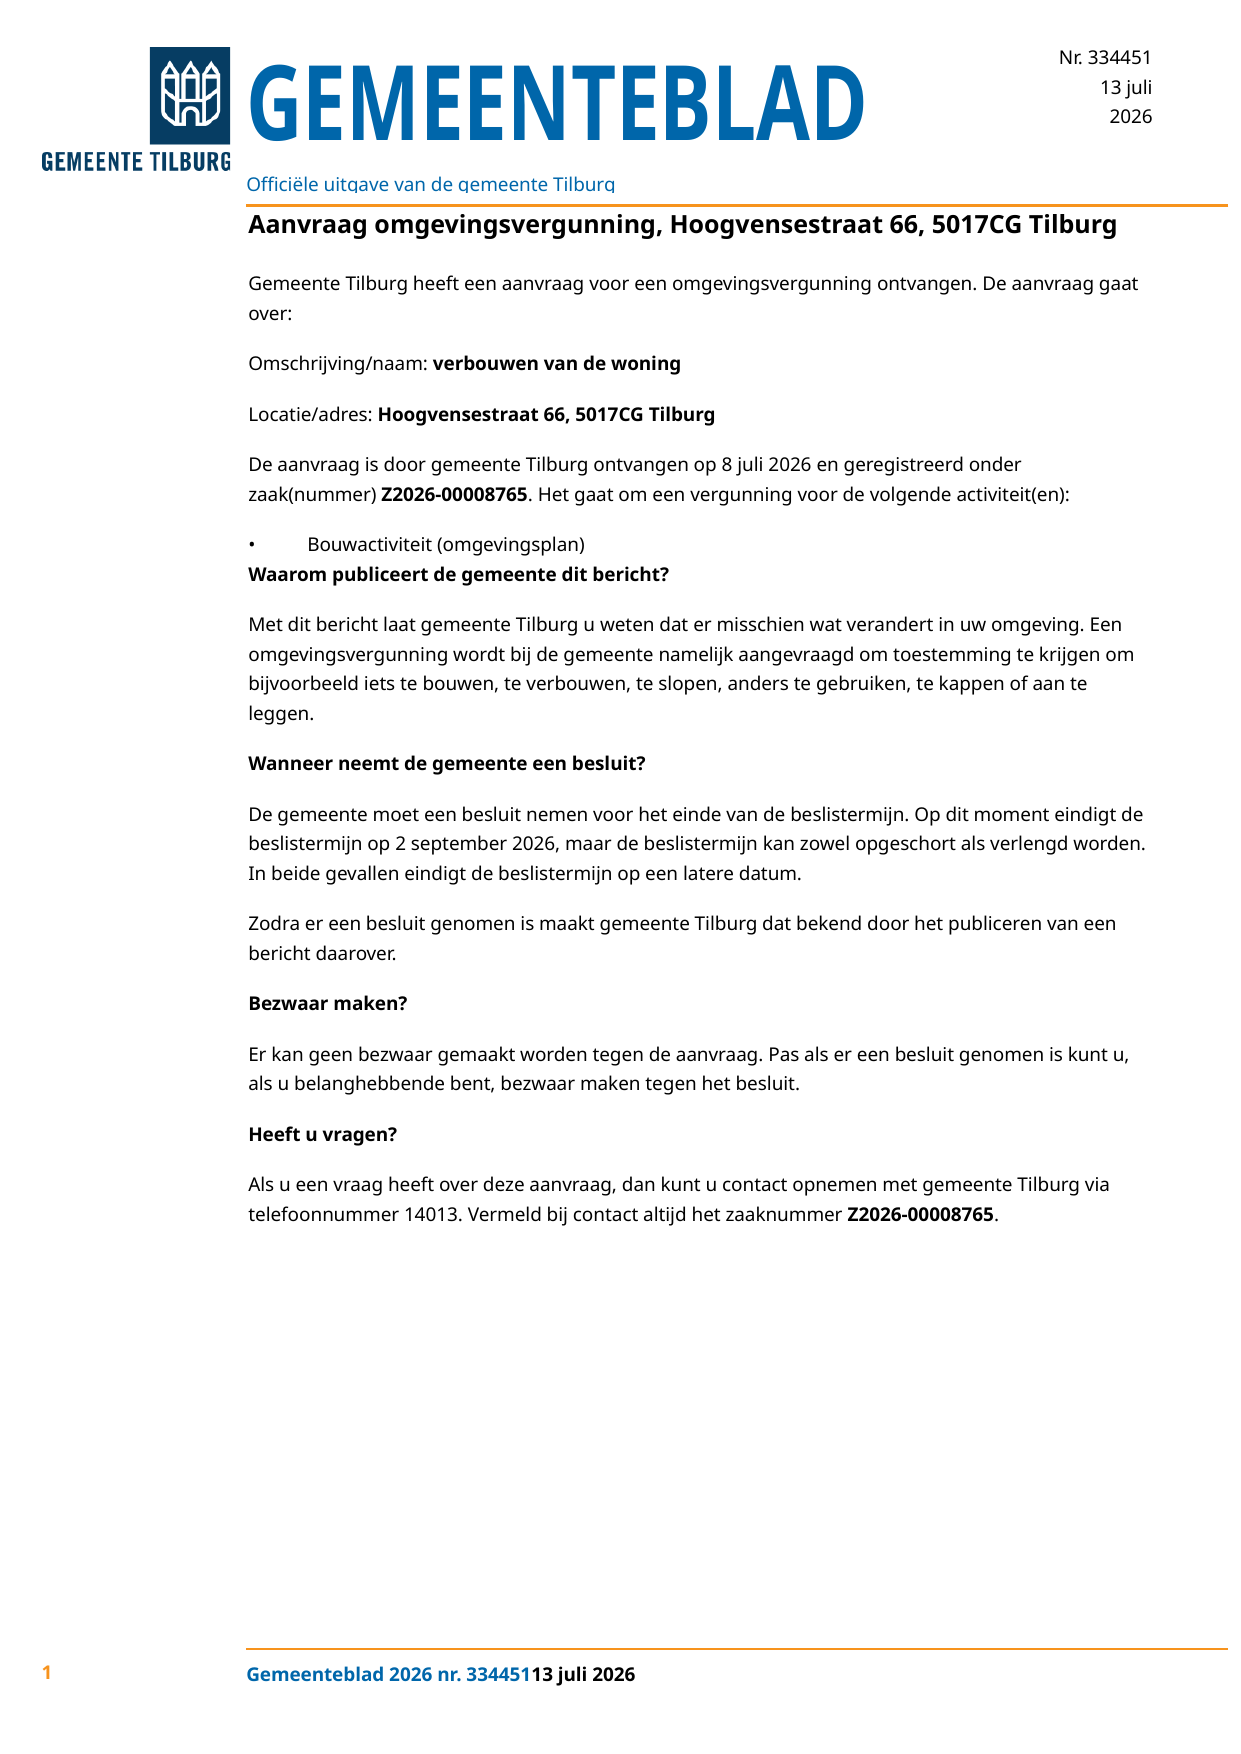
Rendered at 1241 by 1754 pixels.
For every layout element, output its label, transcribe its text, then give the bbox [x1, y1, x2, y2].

text Met dit bericht laat gemeente Tilburg u weten dat er misschien wat verandert in uw omgeving. Een omgevingsvergunning wordt bij de gemeente namelijk aangevraagd om toestemming te krijgen om bijvoorbeeld iets te bouwen, te verbouwen, te slopen, anders te gebruiken, te kappen of aan te leggen. [248, 611, 1152, 726]
text Waarom publiceert de gemeente dit bericht? [248, 561, 1152, 586]
text De gemeente moet een besluit nemen voor het einde van de beslistermijn. Op dit moment eindigt de beslistermijn op 2 september 2026, maar de beslistermijn kan zowel opgeschort als verlengd worden. In beide gevallen eindigt de beslistermijn op een latere datum. [248, 801, 1152, 886]
picture [41, 47, 231, 172]
text Gemeente Tilburg heeft een aanvraag voor een omgevingsvergunning ontvangen. De aanvraag gaat over: [248, 270, 1152, 326]
text De aanvraag is door gemeente Tilburg ontvangen op 8 juli 2026 en geregistreerd onder zaak(nummer) Z2026-00008765. Het gaat om een vergunning voor de volgende activiteit(en): [248, 451, 1152, 506]
text Bezwaar maken? [248, 990, 1152, 1016]
text Als u een vraag heeft over deze aanvraag, dan kunt u contact opnemen met gemeente Tilburg via telefoonnummer 14013. Vermeld bij contact altijd het zaaknummer Z2026-00008765. [248, 1171, 1152, 1226]
text Locatie/adres: Hoogvensestraat 66, 5017CG Tilburg [248, 401, 1152, 426]
text Er kan geen bezwaar gemaakt worden tegen de aanvraag. Pas als er een besluit genomen is kunt u, als u belanghebbende bent, bezwaar maken tegen het besluit. [248, 1041, 1152, 1096]
text Aanvraag omgevingsvergunning, Hoogvensestraat 66, 5017CG Tilburg [248, 207, 1152, 241]
text Omschrijving/naam: verbouwen van de woning [248, 350, 1152, 376]
list Bouwactiviteit (omgevingsplan) [248, 531, 1152, 557]
text Heeft u vragen? [248, 1121, 1152, 1146]
text Wanneer neemt de gemeente een besluit? [248, 750, 1152, 776]
text Zodra er een besluit genomen is maakt gemeente Tilburg dat bekend door het publiceren van een bericht daarover. [248, 910, 1152, 966]
